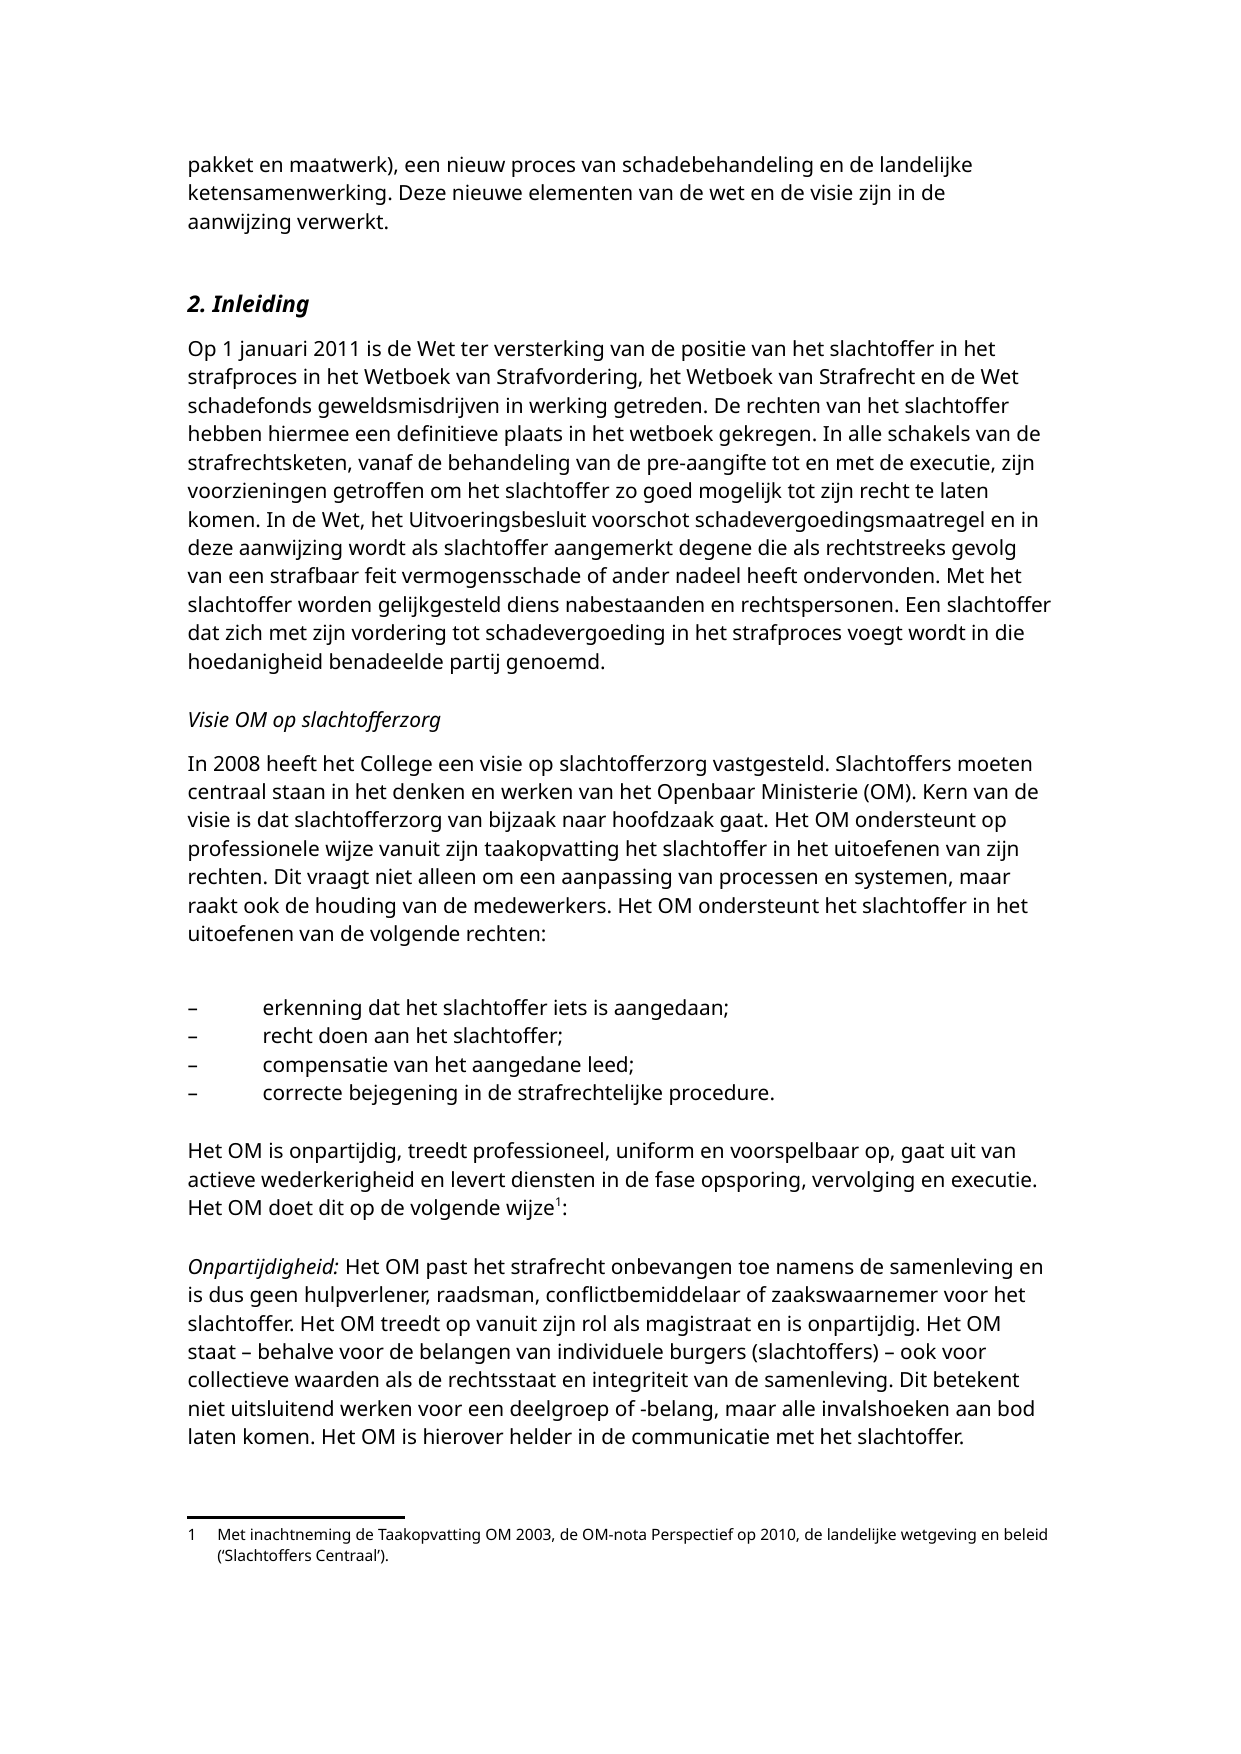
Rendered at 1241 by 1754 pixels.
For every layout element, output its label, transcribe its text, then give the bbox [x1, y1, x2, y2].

text In 2008 heeft het College een visie op slachtofferzorg vastgesteld. Slachtoffers moeten centraal staan in het denken en werken van het Openbaar Ministerie (OM). Kern van de visie is dat slachtofferzorg van bijzaak naar hoofdzaak gaat. Het OM ondersteunt op professionele wijze vanuit zijn taakopvatting het slachtoffer in het uitoefenen van zijn rechten. Dit vraagt niet alleen om een aanpassing van processen en systemen, maar raakt ook de houding van de medewerkers. Het OM ondersteunt het slachtoffer in het uitoefenen van de volgende rechten: [187, 749, 1053, 948]
text pakket en maatwerk), een nieuw proces van schadebehandeling en de landelijke ketensamenwerking. Deze nieuwe elementen van de wet en de visie zijn in de aanwijzing verwerkt. [187, 150, 1053, 235]
text Op 1 januari 2011 is de Wet ter versterking van de positie van het slachtoffer in het strafproces in het Wetboek van Strafvordering, het Wetboek van Strafrecht en de Wet schadefonds geweldsmisdrijven in werking getreden. De rechten van het slachtoffer hebben hiermee een definitieve plaats in het wetboek gekregen. In alle schakels van de strafrechtsketen, vanaf de behandeling van de pre-aangifte tot en met de executie, zijn voorzieningen getroffen om het slachtoffer zo goed mogelijk tot zijn recht te laten komen. In de Wet, het Uitvoeringsbesluit voorschot schadevergoedingsmaatregel en in deze aanwijzing wordt als slachtoffer aangemerkt degene die als rechtstreeks gevolg van een strafbaar feit vermogensschade of ander nadeel heeft ondervonden. Met het slachtoffer worden gelijkgesteld diens nabestaanden en rechtspersonen. Een slachtoffer dat zich met zijn vordering tot schadevergoeding in het strafproces voegt wordt in die hoedanigheid benadeelde partij genoemd. [187, 334, 1053, 675]
text Visie OM op slachtofferzorg [187, 705, 1053, 734]
list erkenning dat het slachtoffer iets is aangedaan; [187, 993, 1053, 1021]
list recht doen aan het slachtoffer; [187, 1021, 1053, 1050]
text Onpartijdigheid: Het OM past het strafrecht onbevangen toe namens de samenleving en is dus geen hulpverlener, raadsman, conflictbemiddelaar of zaakswaarnemer voor het slachtoffer. Het OM treedt op vanuit zijn rol als magistraat en is onpartijdig. Het OM staat – behalve voor de belangen van individuele burgers (slachtoffers) – ook voor collectieve waarden als de rechtsstaat en integriteit van de samenleving. Dit betekent niet uitsluitend werken voor een deelgroep of -belang, maar alle invalshoeken aan bod laten komen. Het OM is hierover helder in de communicatie met het slachtoffer. [187, 1252, 1053, 1451]
text Met inachtneming de Taakopvatting OM 2003, de OM-nota Perspectief op 2010, de landelijke wetgeving en beleid (‘Slachtoffers Centraal’). [187, 1509, 1053, 1566]
list compensatie van het aangedane leed; [187, 1050, 1053, 1078]
text Het OM is onpartijdig, treedt professioneel, uniform en voorspelbaar op, gaat uit van actieve wederkerigheid en levert diensten in de fase opsporing, vervolging en executie. Het OM doet dit op de volgende wijze: [187, 1137, 1053, 1222]
subtitle 2. Inleiding [187, 288, 1053, 319]
list correcte bejegening in de strafrechtelijke procedure. [187, 1078, 1053, 1107]
